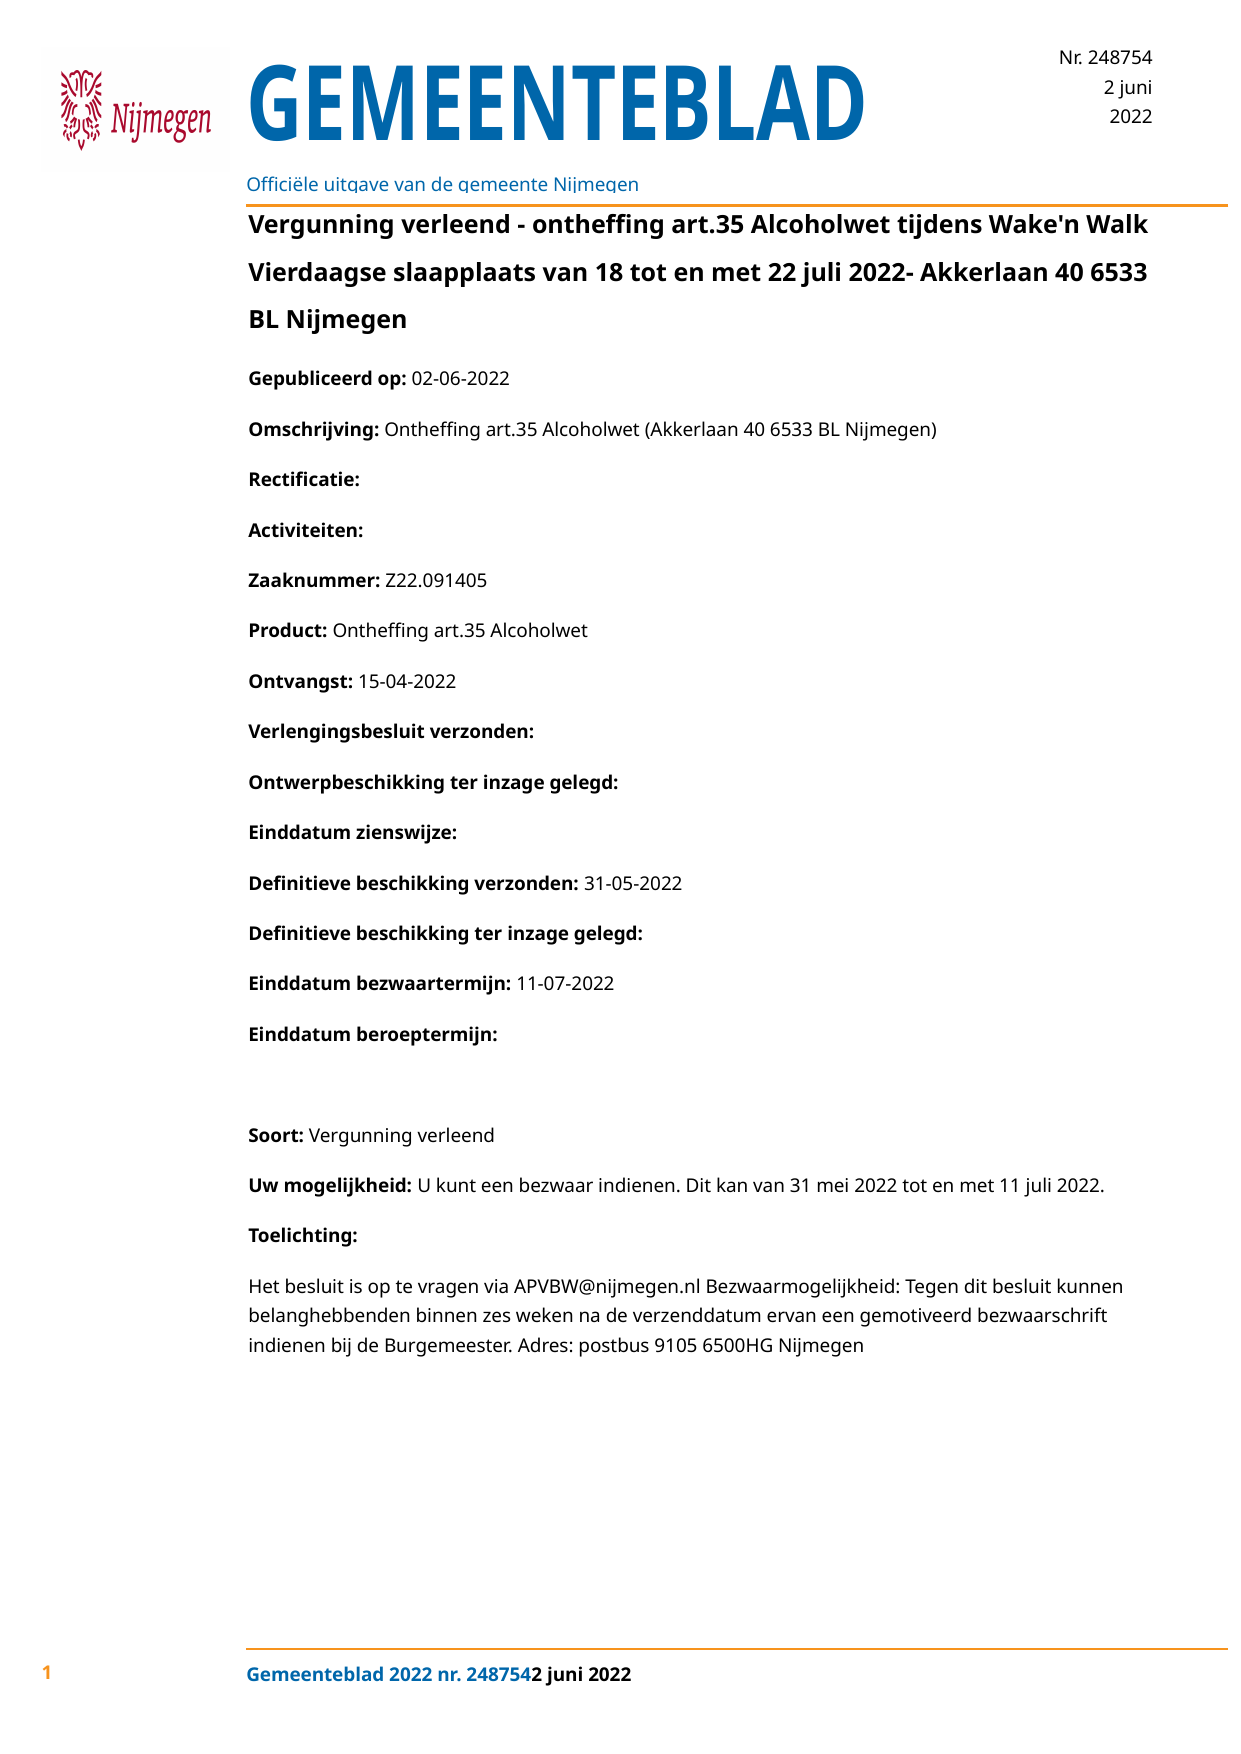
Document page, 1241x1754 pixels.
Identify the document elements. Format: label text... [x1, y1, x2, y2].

text Gepubliceerd op: 02-06-2022 [248, 366, 1152, 391]
text Ontwerpbeschikking ter inzage gelegd: [248, 769, 1152, 794]
text Definitieve beschikking ter inzage gelegd: [248, 920, 1152, 946]
text Rectificatie: [248, 466, 1152, 492]
text Toelichting: [248, 1223, 1152, 1248]
text Het besluit is op te vragen via APVBW@nijmegen.nl Bezwaarmogelijkheid: Tegen dit besluit kunnen belanghebbenden binnen zes weken na de verzenddatum ervan een gemotiveerd bezwaarschrift indienen bij de Burgemeester. Adres: postbus 9105 6500HG Nijmegen [248, 1273, 1152, 1358]
text Activiteiten: [248, 517, 1152, 542]
text Ontvangst: 15-04-2022 [248, 668, 1152, 694]
text Vergunning verleend - ontheffing art.35 Alcoholwet tijdens Wake'n Walk Vierdaagse slaapplaats van 18 tot en met 22 juli 2022- Akkerlaan 40 6533 BL Nijmegen [248, 207, 1152, 336]
text Einddatum bezwaartermijn: 11-07-2022 [248, 971, 1152, 996]
text Product: Ontheffing art.35 Alcoholwet [248, 618, 1152, 643]
picture [41, 47, 231, 172]
text Uw mogelijkheid: U kunt een bezwaar indienen. Dit kan van 31 mei 2022 tot en met 11 juli 2022. [248, 1172, 1152, 1198]
text Zaaknummer: Z22.091405 [248, 567, 1152, 593]
text Soort: Vergunning verleend [248, 1122, 1152, 1147]
text Omschrijving: Ontheffing art.35 Alcoholwet (Akkerlaan 40 6533 BL Nijmegen) [248, 416, 1152, 442]
text Verlengingsbesluit verzonden: [248, 718, 1152, 744]
text Einddatum zienswijze: [248, 819, 1152, 845]
text Definitieve beschikking verzonden: 31-05-2022 [248, 870, 1152, 895]
text Einddatum beroeptermijn: [248, 1021, 1152, 1047]
